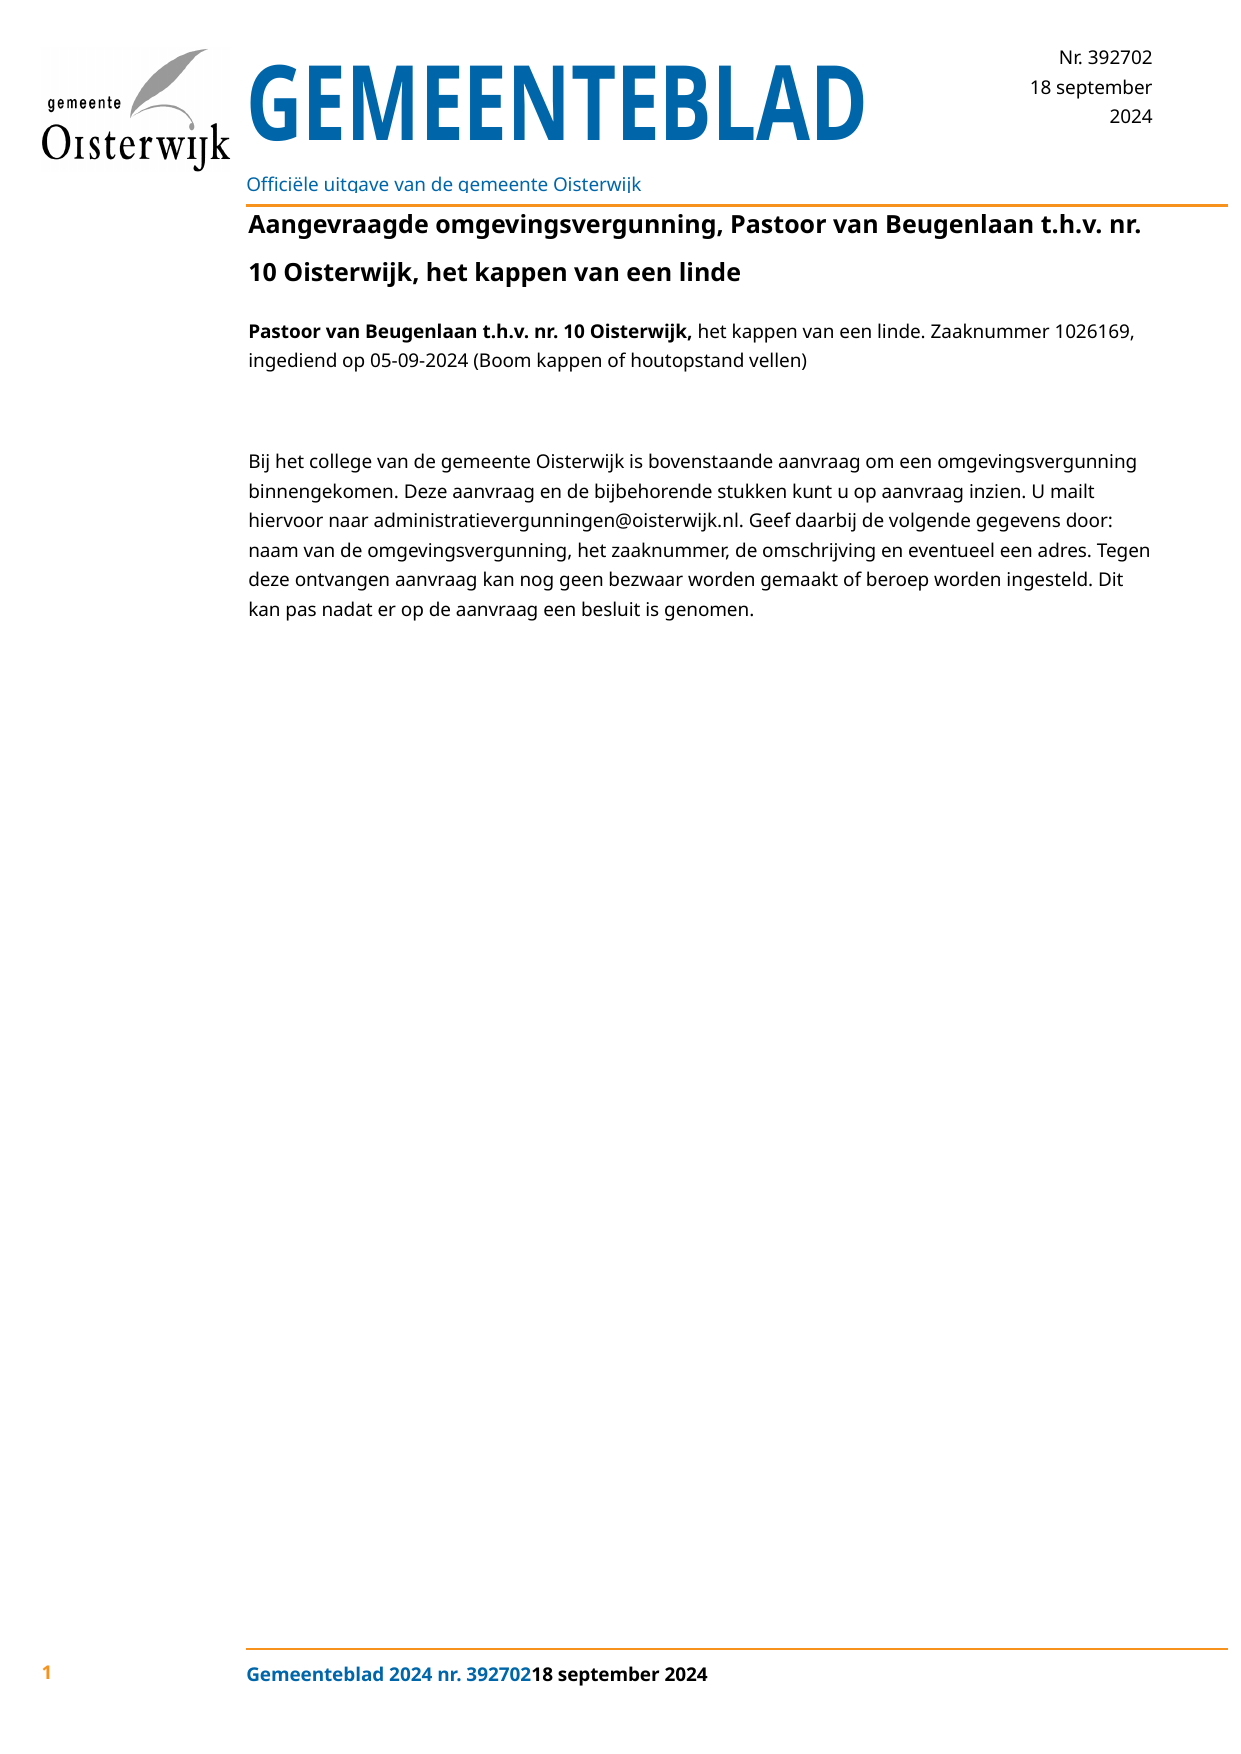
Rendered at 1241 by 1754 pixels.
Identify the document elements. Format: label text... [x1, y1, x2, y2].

text Aangevraagde omgevingsvergunning, Pastoor van Beugenlaan t.h.v. nr. 10 Oisterwijk, het kappen van een linde [248, 207, 1152, 288]
picture [41, 47, 231, 172]
text Pastoor van Beugenlaan t.h.v. nr. 10 Oisterwijk, het kappen van een linde. Zaaknummer 1026169, ingediend op 05-09-2024 (Boom kappen of houtopstand vellen) [248, 318, 1152, 373]
text Bij het college van de gemeente Oisterwijk is bovenstaande aanvraag om een omgevingsvergunning binnengekomen. Deze aanvraag en de bijbehorende stukken kunt u op aanvraag inzien. U mailt hiervoor naar administratievergunningen@oisterwijk.nl. Geef daarbij de volgende gegevens door: naam van de omgevingsvergunning, het zaaknummer, de omschrijving en eventueel een adres. Tegen deze ontvangen aanvraag kan nog geen bezwaar worden gemaakt of beroep worden ingesteld. Dit kan pas nadat er op de aanvraag een besluit is genomen. [248, 448, 1152, 622]
